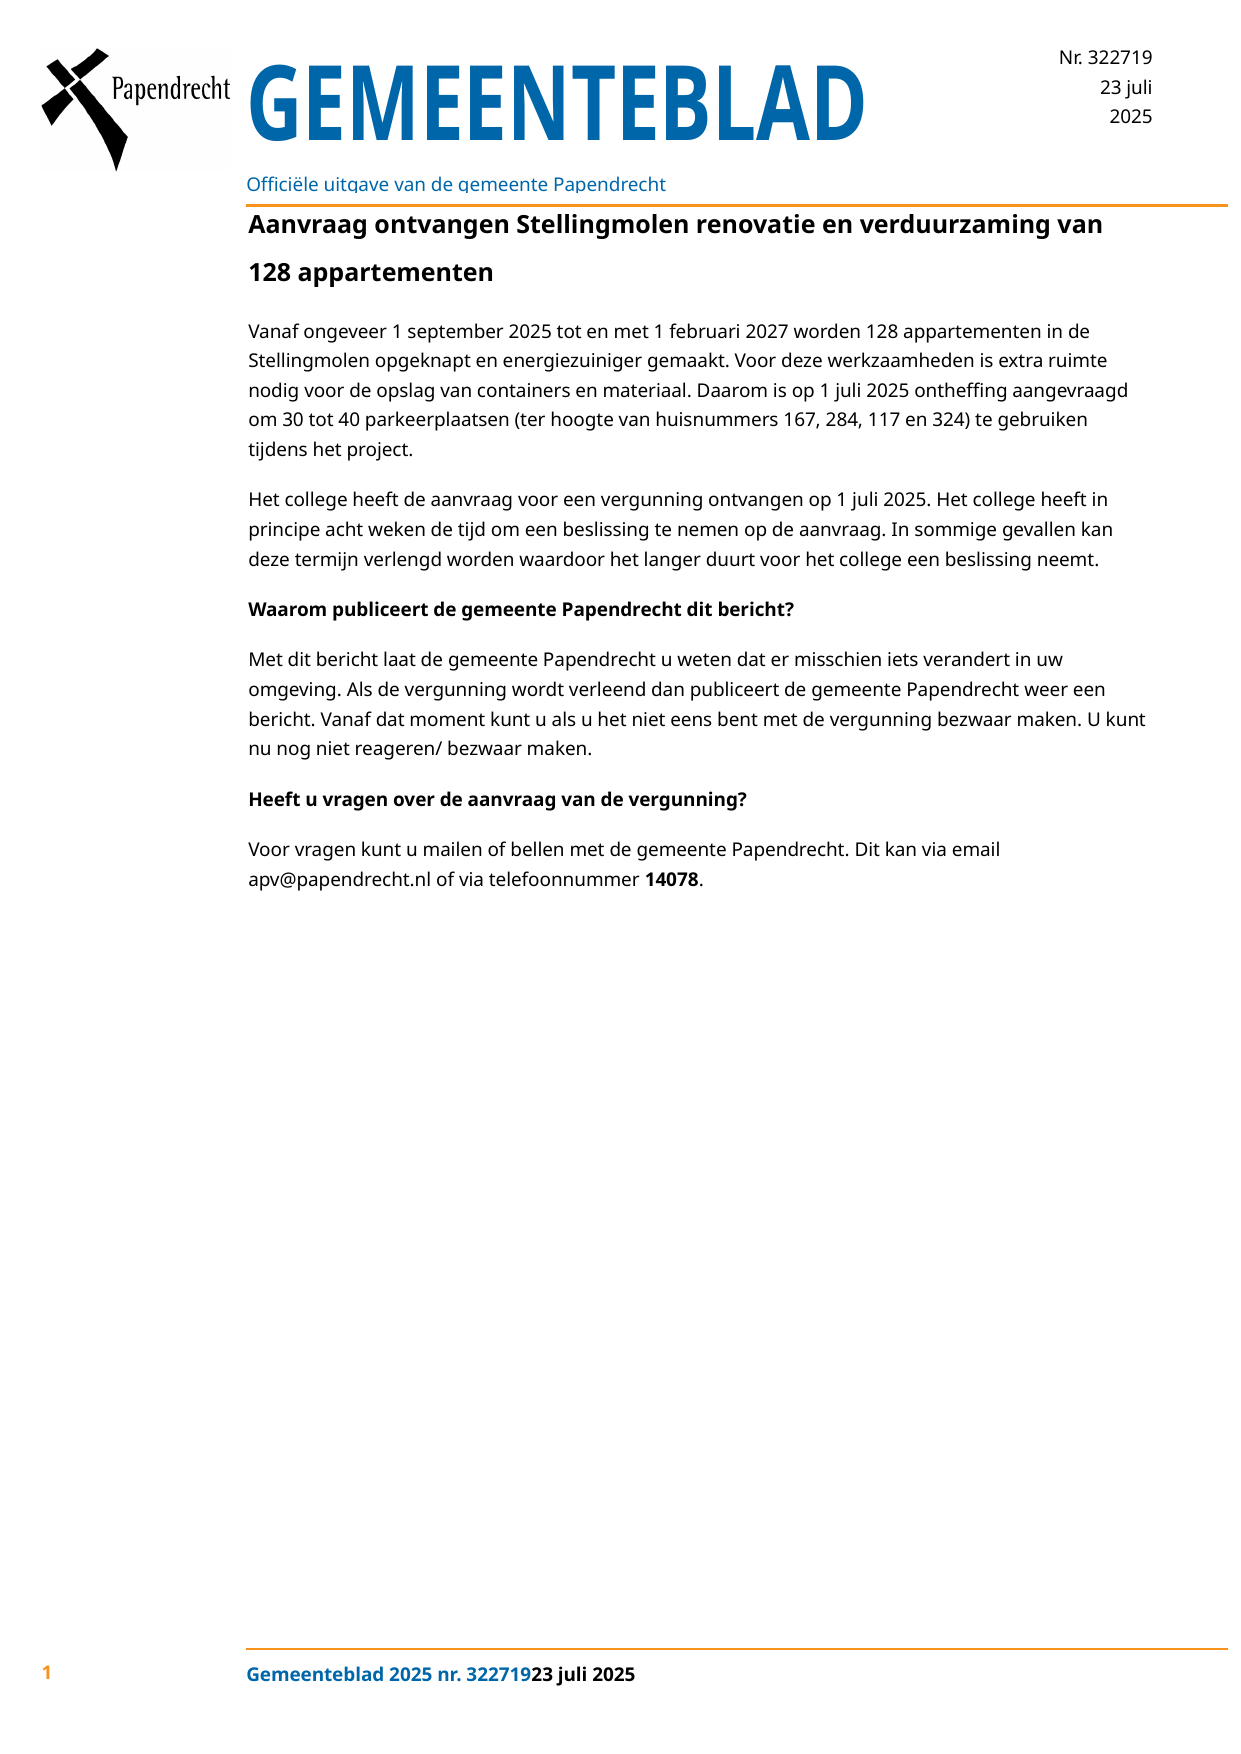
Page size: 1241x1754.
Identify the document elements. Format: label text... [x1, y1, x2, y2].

text Het college heeft de aanvraag voor een vergunning ontvangen op 1 juli 2025. Het college heeft in principe acht weken de tijd om een beslissing te nemen op de aanvraag. In sommige gevallen kan deze termijn verlengd worden waardoor het langer duurt voor het college een beslissing neemt. [248, 487, 1152, 572]
text Vanaf ongeveer 1 september 2025 tot en met 1 februari 2027 worden 128 appartementen in de Stellingmolen opgeknapt en energiezuiniger gemaakt. Voor deze werkzaamheden is extra ruimte nodig voor de opslag van containers en materiaal. Daarom is op 1 juli 2025 ontheffing aangevraagd om 30 tot 40 parkeerplaatsen (ter hoogte van huisnummers 167, 284, 117 en 324) te gebruiken tijdens het project. [248, 318, 1152, 462]
text Heeft u vragen over de aanvraag van de vergunning? [248, 786, 1152, 812]
picture [41, 47, 231, 172]
text Waarom publiceert de gemeente Papendrecht dit bericht? [248, 596, 1152, 622]
text Voor vragen kunt u mailen of bellen met de gemeente Papendrecht. Dit kan via email apv@papendrecht.nl of via telefoonnummer 14078. [248, 836, 1152, 892]
text Aanvraag ontvangen Stellingmolen renovatie en verduurzaming van 128 appartementen [248, 207, 1152, 288]
text Met dit bericht laat de gemeente Papendrecht u weten dat er misschien iets verandert in uw omgeving. Als de vergunning wordt verleend dan publiceert de gemeente Papendrecht weer een bericht. Vanaf dat moment kunt u als u het niet eens bent met de vergunning bezwaar maken. U kunt nu nog niet reageren/ bezwaar maken. [248, 647, 1152, 761]
